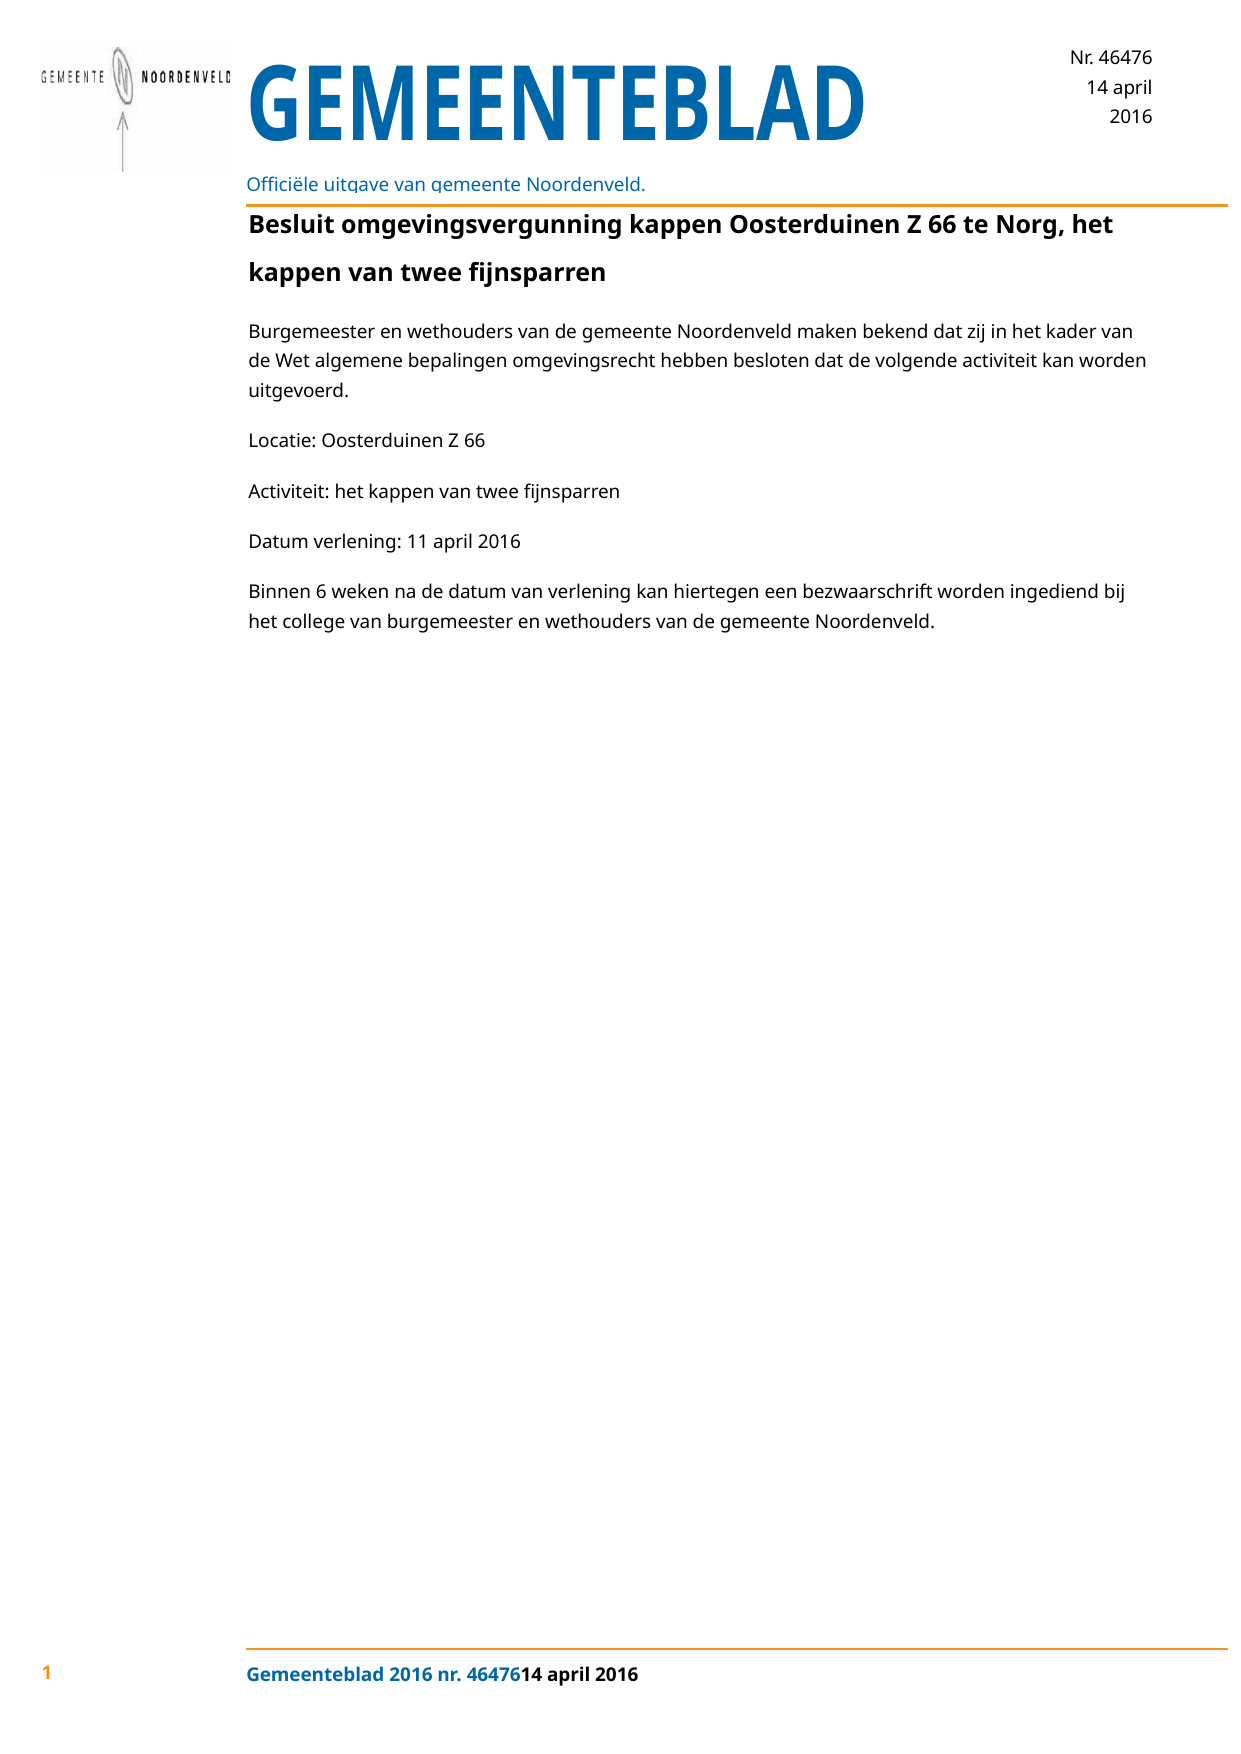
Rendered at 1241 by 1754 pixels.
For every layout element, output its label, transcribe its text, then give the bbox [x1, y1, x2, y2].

text Activiteit: het kappen van twee fijnsparren [248, 478, 1152, 504]
text Besluit omgevingsvergunning kappen Oosterduinen Z 66 te Norg, het kappen van twee fijnsparren [248, 207, 1152, 288]
text Binnen 6 weken na de datum van verlening kan hiertegen een bezwaarschrift worden ingediend bij het college van burgemeester en wethouders van de gemeente Noordenveld. [248, 579, 1152, 634]
picture [41, 47, 231, 172]
text Datum verlening: 11 april 2016 [248, 528, 1152, 554]
text Burgemeester en wethouders van de gemeente Noordenveld maken bekend dat zij in het kader van de Wet algemene bepalingen omgevingsrecht hebben besloten dat de volgende activiteit kan worden uitgevoerd. [248, 318, 1152, 403]
text Locatie: Oosterduinen Z 66 [248, 427, 1152, 453]
